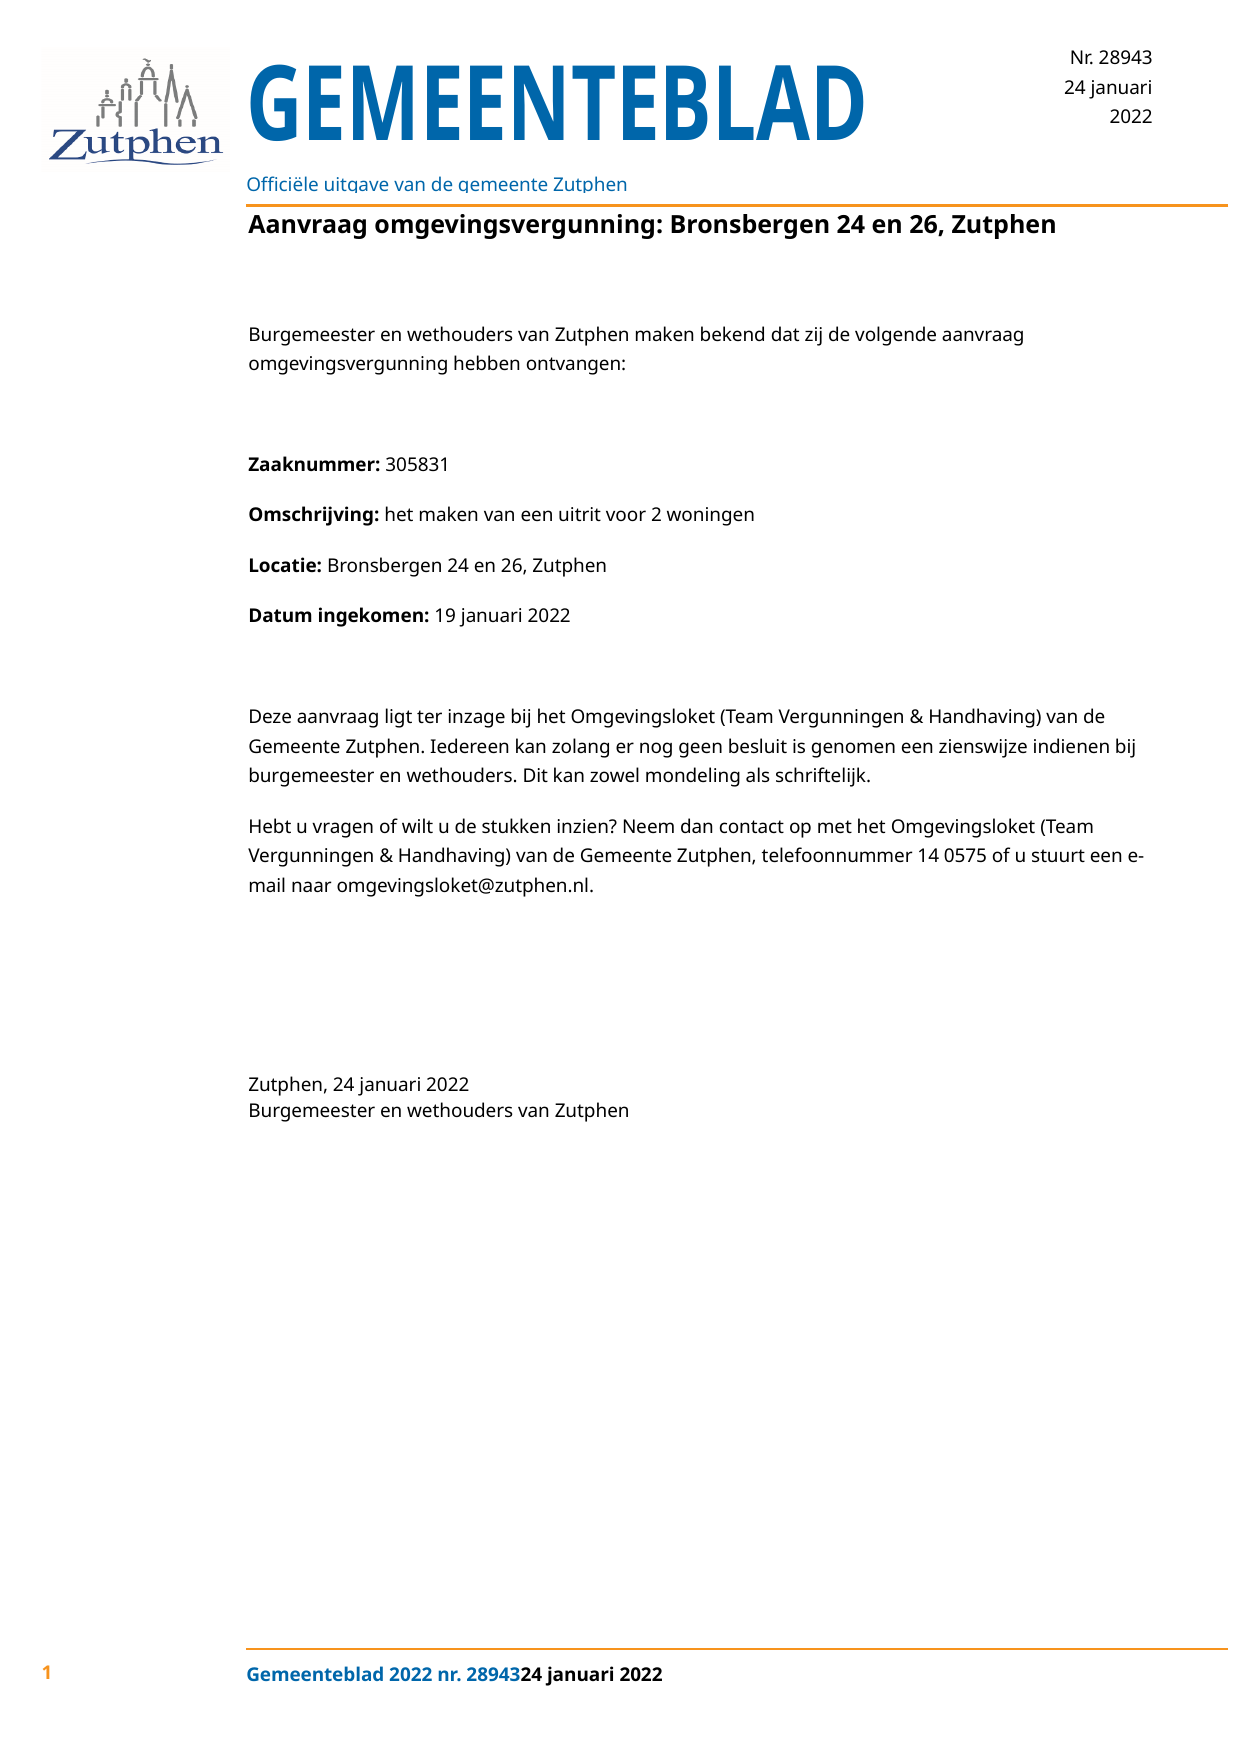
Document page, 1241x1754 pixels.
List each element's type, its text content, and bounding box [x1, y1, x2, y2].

picture [41, 47, 231, 172]
text Datum ingekomen: 19 januari 2022 [248, 602, 1152, 628]
text Zaaknummer: 305831 [248, 451, 1152, 477]
text Locatie: Bronsbergen 24 en 26, Zutphen [248, 552, 1152, 578]
text Deze aanvraag ligt ter inzage bij het Omgevingsloket (Team Vergunningen & Handhaving) van de Gemeente Zutphen. Iedereen kan zolang er nog geen besluit is genomen een zienswijze indienen bij burgemeester en wethouders. Dit kan zowel mondeling als schriftelijk. [248, 703, 1152, 788]
text Burgemeester en wethouders van Zutphen maken bekend dat zij de volgende aanvraag omgevingsvergunning hebben ontvangen: [248, 321, 1152, 376]
text Zutphen, 24 januari 2022 [248, 1071, 1152, 1097]
text Burgemeester en wethouders van Zutphen [248, 1097, 1152, 1122]
text Hebt u vragen of wilt u de stukken inzien? Neem dan contact op met het Omgevingsloket (Team Vergunningen & Handhaving) van de Gemeente Zutphen, telefoonnummer 14 0575 of u stuurt een e-mail naar omgevingsloket@zutphen.nl. [248, 813, 1152, 898]
text Omschrijving: het maken van een uitrit voor 2 woningen [248, 502, 1152, 527]
text Aanvraag omgevingsvergunning: Bronsbergen 24 en 26, Zutphen [248, 207, 1152, 241]
